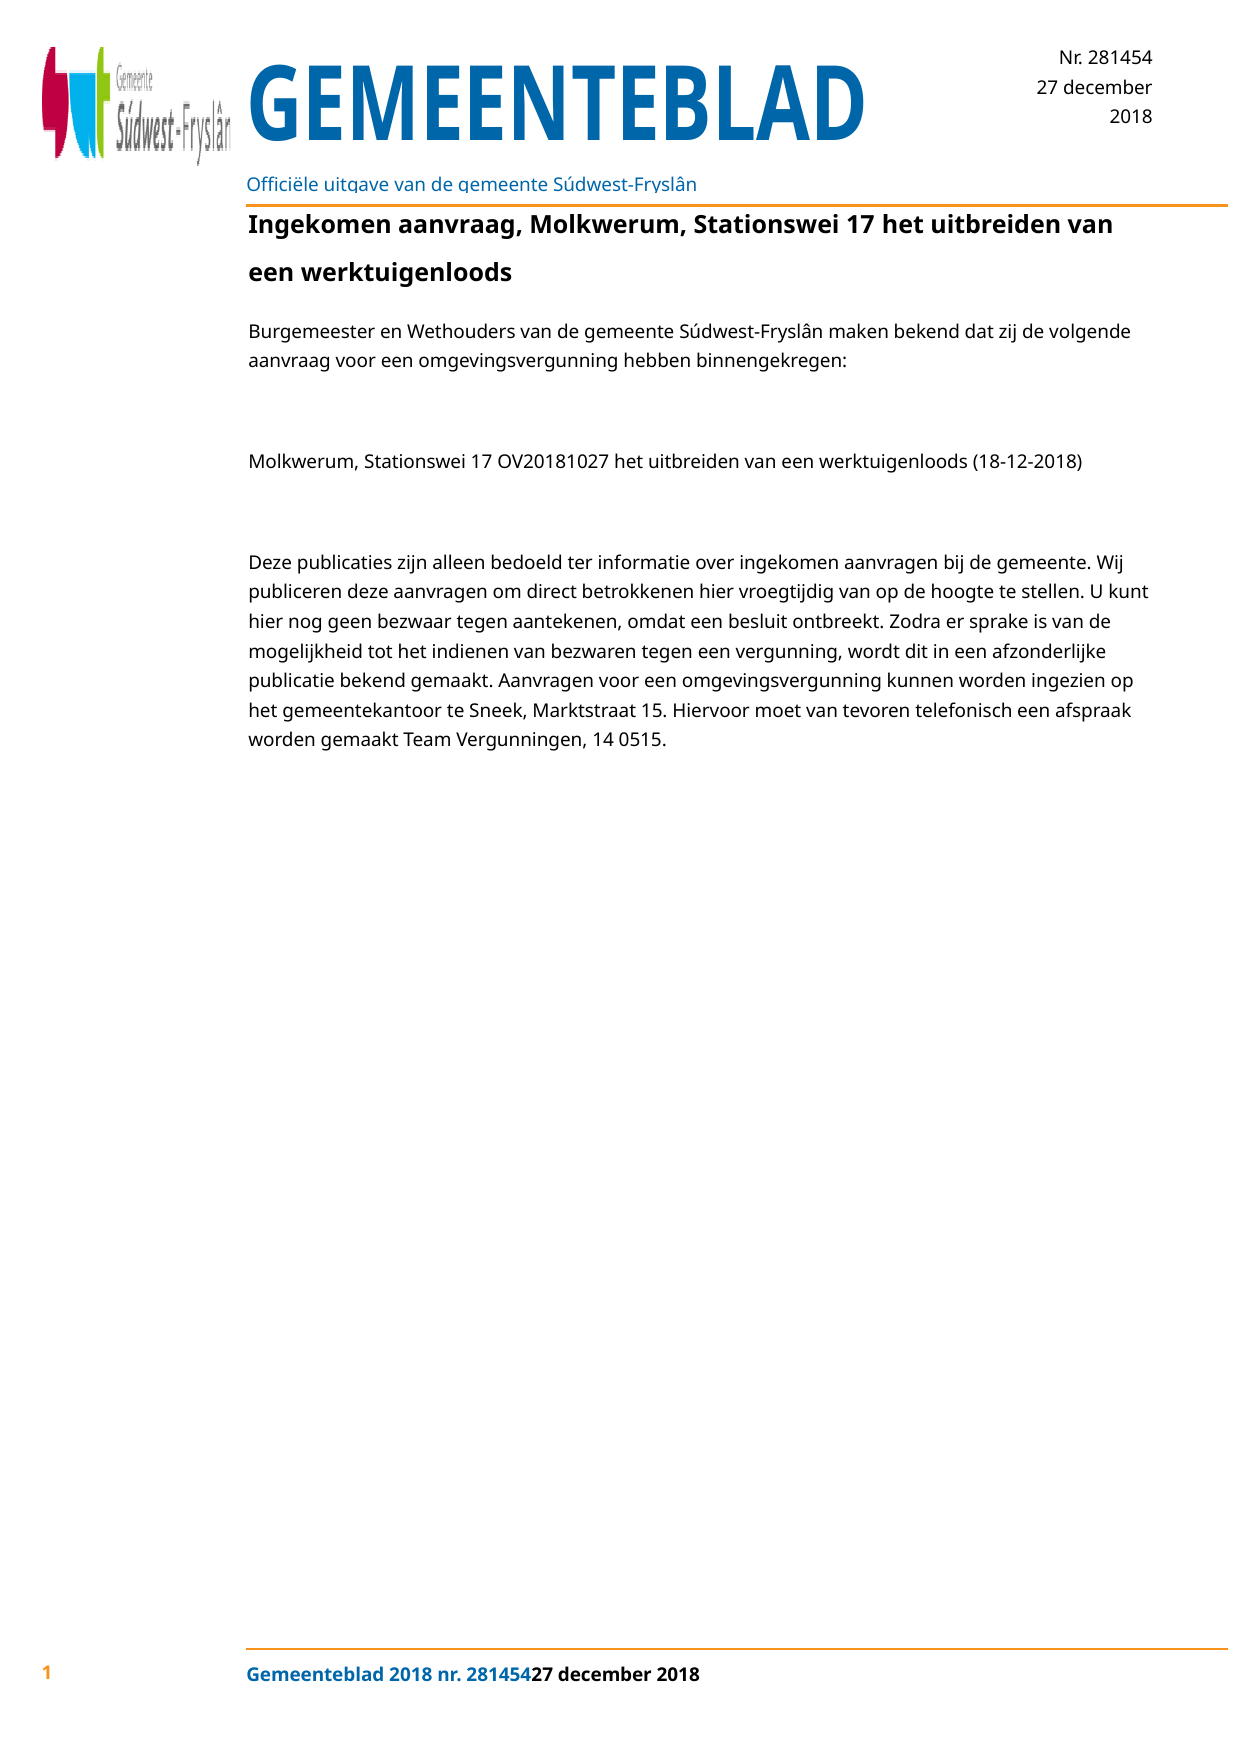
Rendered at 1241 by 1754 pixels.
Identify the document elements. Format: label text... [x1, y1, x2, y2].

picture [41, 47, 231, 172]
text Burgemeester en Wethouders van de gemeente Súdwest-Fryslân maken bekend dat zij de volgende aanvraag voor een omgevingsvergunning hebben binnengekregen: [248, 318, 1152, 373]
text Molkwerum, Stationswei 17 OV20181027 het uitbreiden van een werktuigenloods (18-12-2018) [248, 448, 1152, 474]
text Ingekomen aanvraag, Molkwerum, Stationswei 17 het uitbreiden van een werktuigenloods [248, 207, 1152, 288]
text Deze publicaties zijn alleen bedoeld ter informatie over ingekomen aanvragen bij de gemeente. Wij publiceren deze aanvragen om direct betrokkenen hier vroegtijdig van op de hoogte te stellen. U kunt hier nog geen bezwaar tegen aantekenen, omdat een besluit ontbreekt. Zodra er sprake is van de mogelijkheid tot het indienen van bezwaren tegen een vergunning, wordt dit in een afzonderlijke publicatie bekend gemaakt. Aanvragen voor een omgevingsvergunning kunnen worden ingezien op het gemeentekantoor te Sneek, Marktstraat 15. Hiervoor moet van tevoren telefonisch een afspraak worden gemaakt Team Vergunningen, 14 0515. [248, 549, 1152, 752]
